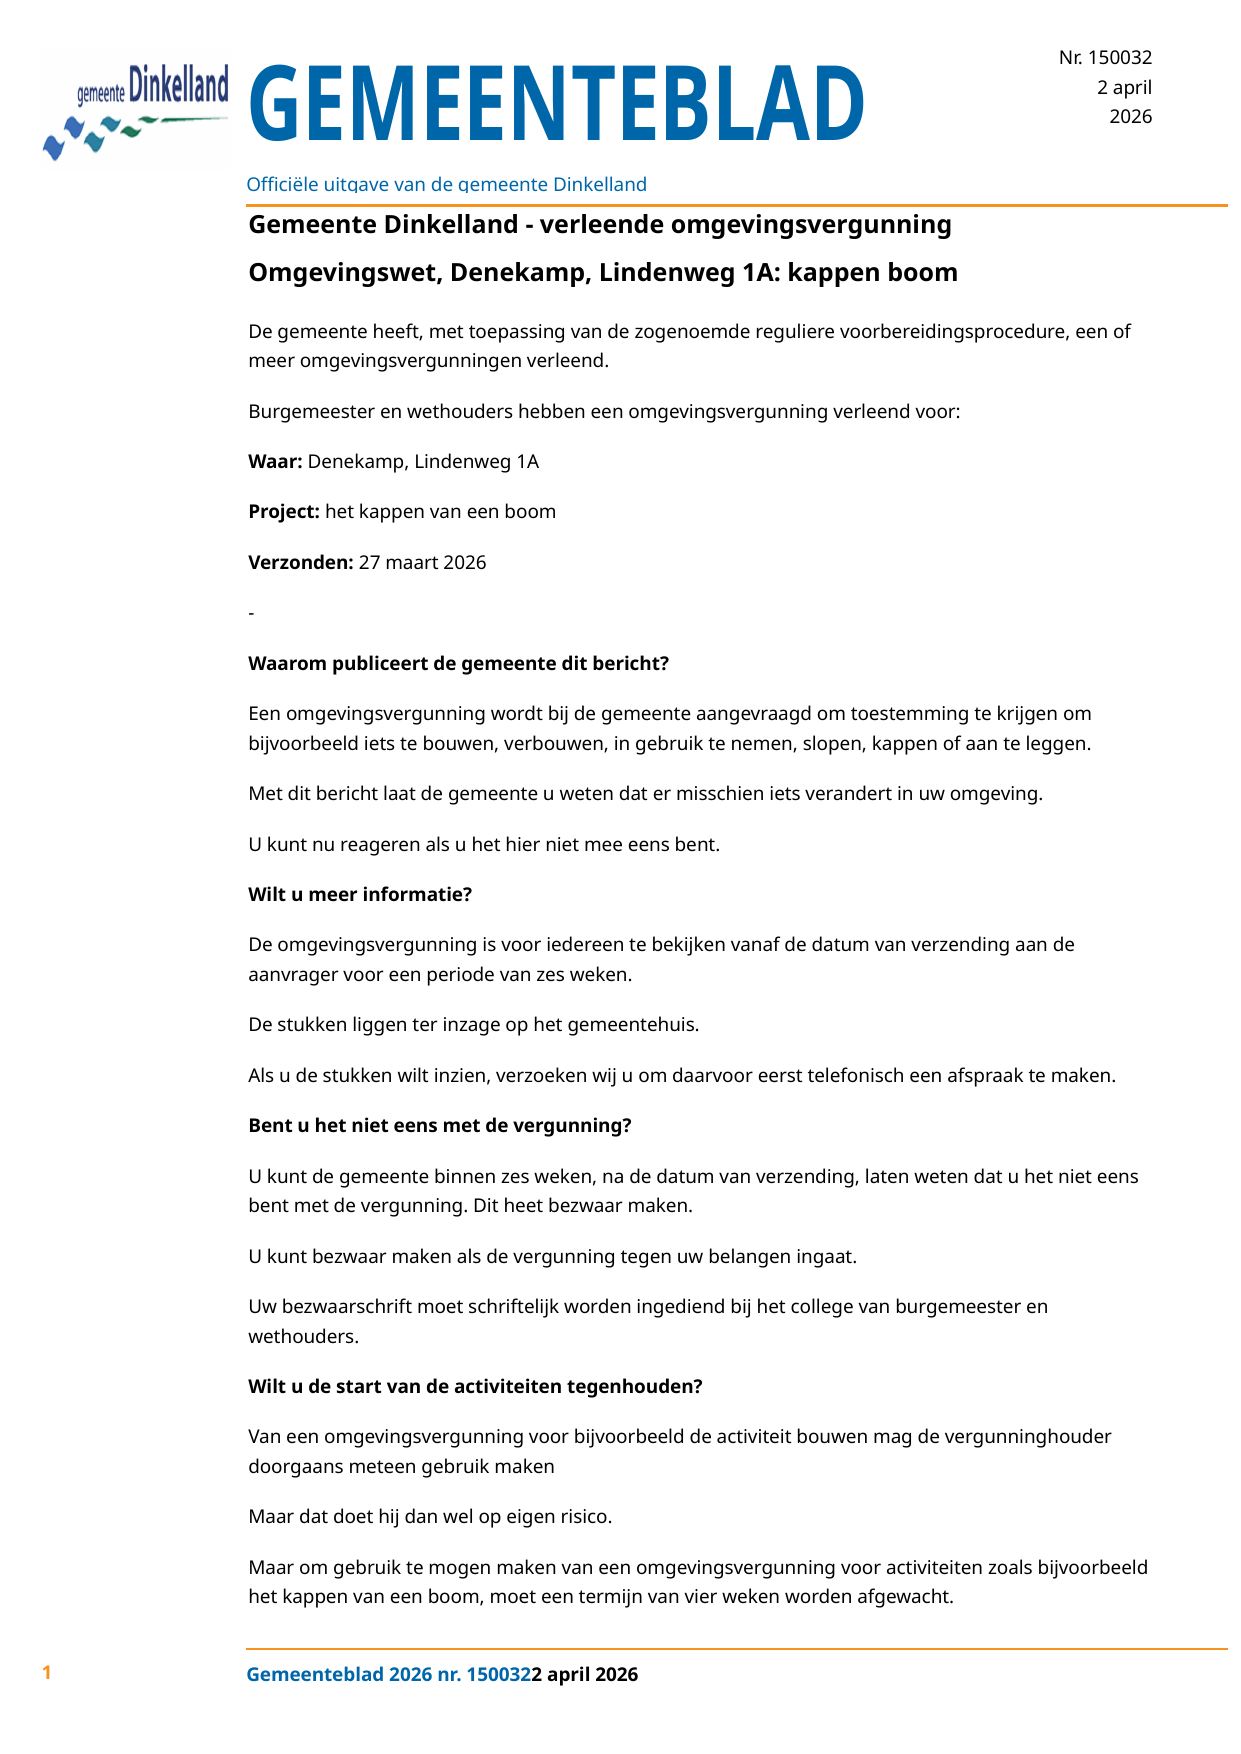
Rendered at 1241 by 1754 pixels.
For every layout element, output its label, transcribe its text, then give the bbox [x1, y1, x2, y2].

text Project: het kappen van een boom [248, 499, 1152, 524]
text Als u de stukken wilt inzien, verzoeken wij u om daarvoor eerst telefonisch een afspraak te maken. [248, 1062, 1152, 1088]
text Waar: Denekamp, Lindenweg 1A [248, 448, 1152, 474]
text U kunt de gemeente binnen zes weken, na de datum van verzending, laten weten dat u het niet eens bent met de vergunning. Dit heet bezwaar maken. [248, 1163, 1152, 1218]
text Burgemeester en wethouders hebben een omgevingsvergunning verleend voor: [248, 398, 1152, 424]
text Wilt u meer informatie? [248, 881, 1152, 907]
text U kunt nu reageren als u het hier niet mee eens bent. [248, 831, 1152, 857]
text - [248, 599, 1152, 625]
text Wilt u de start van de activiteiten tegenhouden? [248, 1373, 1152, 1399]
text Bent u het niet eens met de vergunning? [248, 1112, 1152, 1138]
text Van een omgevingsvergunning voor bijvoorbeeld de activiteit bouwen mag de vergunninghouder doorgaans meteen gebruik maken [248, 1424, 1152, 1479]
text Een omgevingsvergunning wordt bij de gemeente aangevraagd om toestemming te krijgen om bijvoorbeeld iets te bouwen, verbouwen, in gebruik te nemen, slopen, kappen of aan te leggen. [248, 700, 1152, 756]
text Maar om gebruik te mogen maken van een omgevingsvergunning voor activiteiten zoals bijvoorbeeld het kappen van een boom, moet een termijn van vier weken worden afgewacht. [248, 1554, 1152, 1609]
text De gemeente heeft, met toepassing van de zogenoemde reguliere voorbereidingsprocedure, een of meer omgevingsvergunningen verleend. [248, 318, 1152, 373]
text De stukken liggen ter inzage op het gemeentehuis. [248, 1012, 1152, 1037]
text U kunt bezwaar maken als de vergunning tegen uw belangen ingaat. [248, 1243, 1152, 1269]
text Uw bezwaarschrift moet schriftelijk worden ingediend bij het college van burgemeester en wethouders. [248, 1293, 1152, 1349]
text Maar dat doet hij dan wel op eigen risico. [248, 1504, 1152, 1529]
picture [41, 47, 231, 172]
text De omgevingsvergunning is voor iedereen te bekijken vanaf de datum van verzending aan de aanvrager voor een periode van zes weken. [248, 932, 1152, 987]
text Met dit bericht laat de gemeente u weten dat er misschien iets verandert in uw omgeving. [248, 780, 1152, 806]
text Verzonden: 27 maart 2026 [248, 549, 1152, 575]
text Waarom publiceert de gemeente dit bericht? [248, 650, 1152, 676]
text Gemeente Dinkelland - verleende omgevingsvergunning Omgevingswet, Denekamp, Lindenweg 1A: kappen boom [248, 207, 1152, 288]
